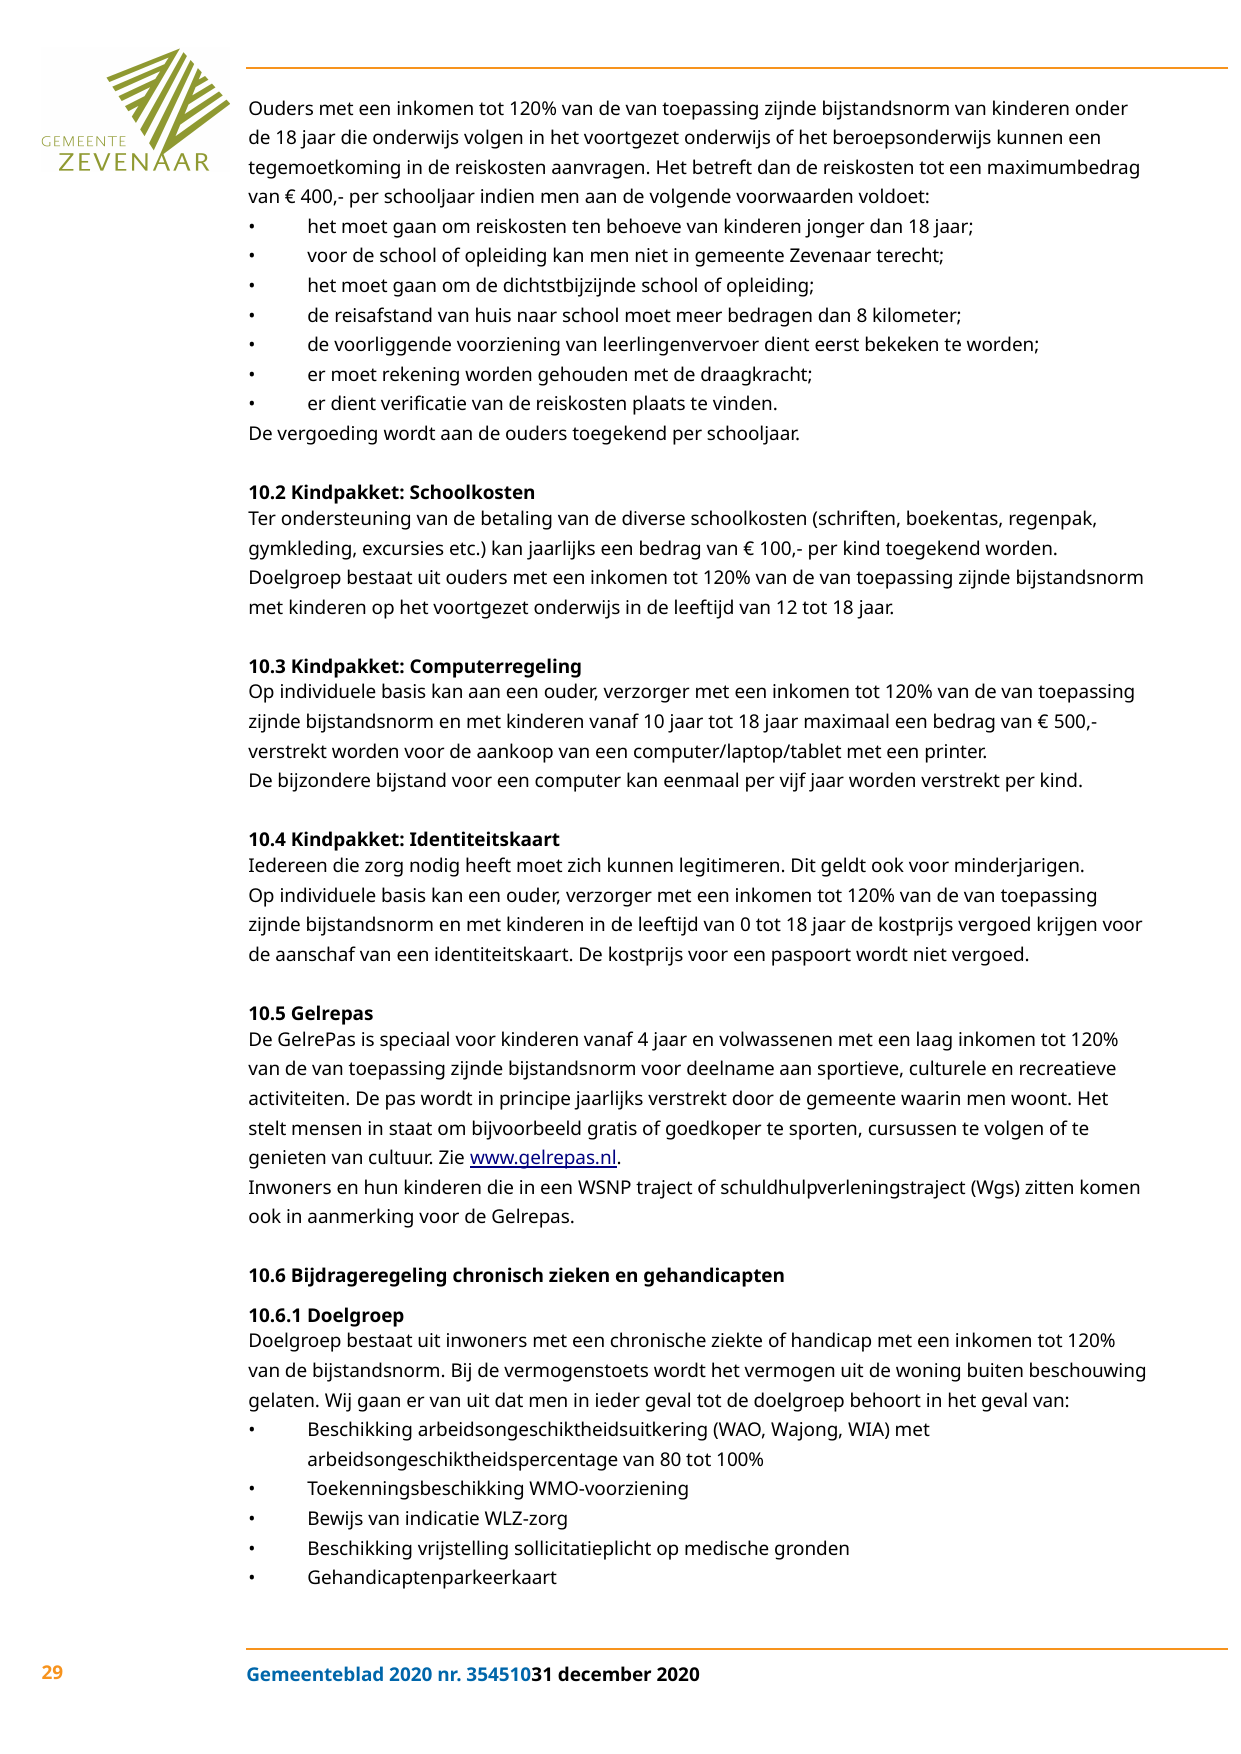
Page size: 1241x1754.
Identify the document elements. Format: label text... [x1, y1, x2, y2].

picture [41, 47, 231, 172]
text 10.5 Gelrepas [248, 1000, 1152, 1026]
list Beschikking vrijstelling sollicitatieplicht op medische gronden [248, 1535, 1152, 1561]
list het moet gaan om de dichtstbijzijnde school of opleiding; [248, 272, 1152, 298]
text 10.2 Kindpakket: Schoolkosten [248, 479, 1152, 505]
list Bewijs van indicatie WLZ-zorg [248, 1505, 1152, 1531]
list Gehandicaptenparkeerkaart [248, 1564, 1152, 1590]
text De GelrePas is speciaal voor kinderen vanaf 4 jaar en volwassenen met een laag inkomen tot 120% van de van toepassing zijnde bijstandsnorm voor deelname aan sportieve, culturele en recreatieve activiteiten. De pas wordt in principe jaarlijks verstrekt door de gemeente waarin men woont. Het stelt mensen in staat om bijvoorbeeld gratis of goedkoper te sporten, cursussen te volgen of te genieten van cultuur. Zie www.gelrepas.nl. [248, 1026, 1152, 1170]
list de reisafstand van huis naar school moet meer bedragen dan 8 kilometer; [248, 302, 1152, 328]
text Op individuele basis kan een ouder, verzorger met een inkomen tot 120% van de van toepassing zijnde bijstandsnorm en met kinderen in de leeftijd van 0 tot 18 jaar de kostprijs vergoed krijgen voor de aanschaf van een identiteitskaart. De kostprijs voor een paspoort wordt niet vergoed. [248, 882, 1152, 967]
text Iedereen die zorg nodig heeft moet zich kunnen legitimeren. Dit geldt ook voor minderjarigen. [248, 852, 1152, 878]
text Inwoners en hun kinderen die in een WSNP traject of schuldhulpverleningstraject (Wgs) zitten komen ook in aanmerking voor de Gelrepas. [248, 1174, 1152, 1229]
text Op individuele basis kan aan een ouder, verzorger met een inkomen tot 120% van de van toepassing zijnde bijstandsnorm en met kinderen vanaf 10 jaar tot 18 jaar maximaal een bedrag van € 500,- verstrekt worden voor de aankoop van een computer/laptop/tablet met een printer. [248, 679, 1152, 764]
list Beschikking arbeidsongeschiktheidsuitkering (WAO, Wajong, WIA) met arbeidsongeschiktheidspercentage van 80 tot 100% [248, 1416, 1152, 1472]
text 10.3 Kindpakket: Computerregeling [248, 653, 1152, 679]
text Doelgroep bestaat uit inwoners met een chronische ziekte of handicap met een inkomen tot 120% van de bijstandsnorm. Bij de vermogenstoets wordt het vermogen uit de woning buiten beschouwing gelaten. Wij gaan er van uit dat men in ieder geval tot de doelgroep behoort in het geval van: [248, 1328, 1152, 1413]
text De bijzondere bijstand voor een computer kan eenmaal per vijf jaar worden verstrekt per kind. [248, 767, 1152, 793]
list er moet rekening worden gehouden met de draagkracht; [248, 361, 1152, 387]
text Ouders met een inkomen tot 120% van de van toepassing zijnde bijstandsnorm van kinderen onder de 18 jaar die onderwijs volgen in het voortgezet onderwijs of het beroepsonderwijs kunnen een tegemoetkoming in de reiskosten aanvragen. Het betreft dan de reiskosten tot een maximumbedrag van € 400,- per schooljaar indien men aan de volgende voorwaarden voldoet: [248, 95, 1152, 209]
list er dient verificatie van de reiskosten plaats te vinden. [248, 391, 1152, 416]
text Ter ondersteuning van de betaling van de diverse schoolkosten (schriften, boekentas, regenpak, gymkleding, excursies etc.) kan jaarlijks een bedrag van € 100,- per kind toegekend worden. Doelgroep bestaat uit ouders met een inkomen tot 120% van de van toepassing zijnde bijstandsnorm met kinderen op het voortgezet onderwijs in de leeftijd van 12 tot 18 jaar. [248, 505, 1152, 619]
text De vergoeding wordt aan de ouders toegekend per schooljaar. [248, 420, 1152, 446]
list de voorliggende voorziening van leerlingenvervoer dient eerst bekeken te worden; [248, 331, 1152, 357]
text 10.6 Bijdrageregeling chronisch zieken en gehandicapten [248, 1263, 1152, 1288]
text 10.6.1 Doelgroep [248, 1302, 1152, 1328]
list Toekenningsbeschikking WMO-voorziening [248, 1476, 1152, 1501]
list voor de school of opleiding kan men niet in gemeente Zevenaar terecht; [248, 243, 1152, 268]
text 10.4 Kindpakket: Identiteitskaart [248, 827, 1152, 852]
list het moet gaan om reiskosten ten behoeve van kinderen jonger dan 18 jaar; [248, 213, 1152, 239]
